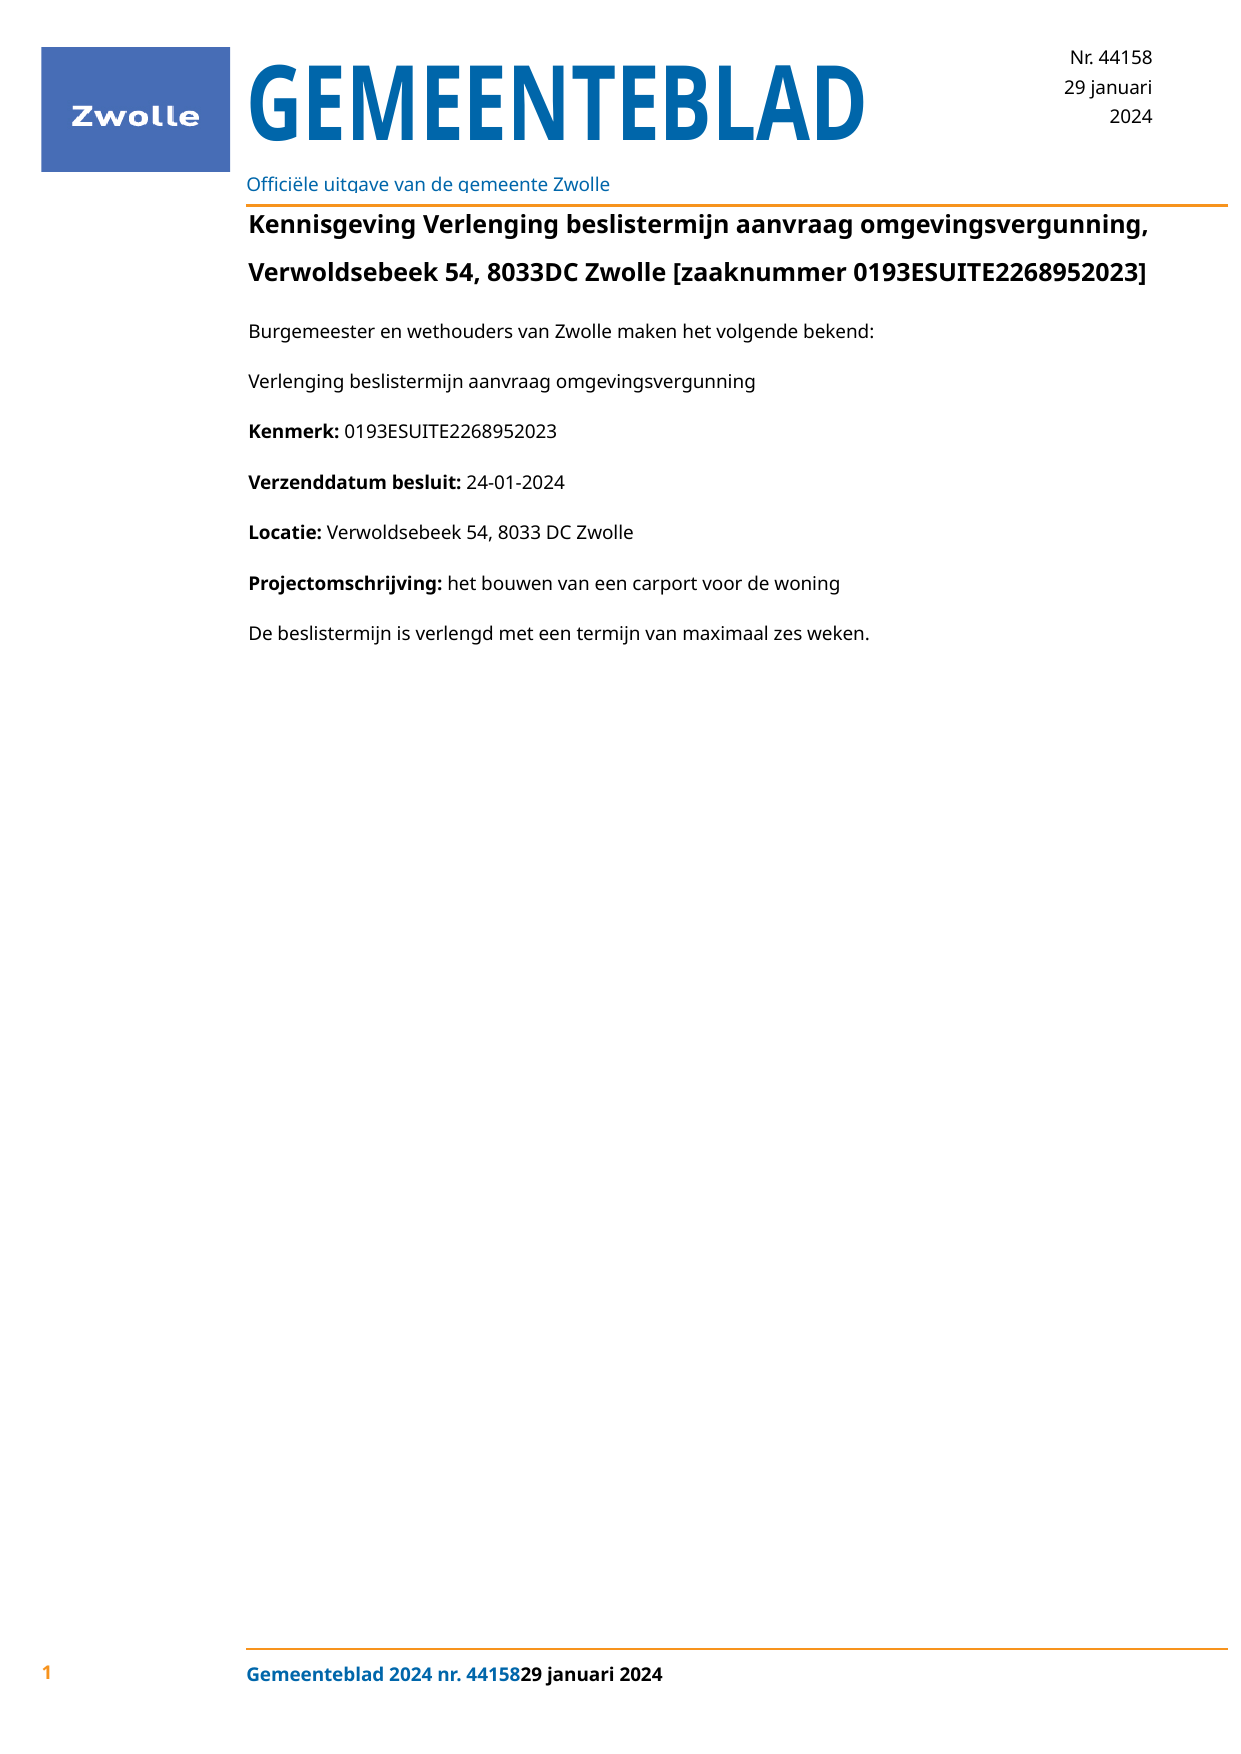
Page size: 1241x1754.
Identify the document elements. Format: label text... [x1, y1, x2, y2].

text Kennisgeving Verlenging beslistermijn aanvraag omgevingsvergunning, Verwoldsebeek 54, 8033DC Zwolle [zaaknummer 0193ESUITE2268952023] [248, 207, 1152, 288]
text Verzenddatum besluit: 24-01-2024 [248, 469, 1152, 495]
text De beslistermijn is verlengd met een termijn van maximaal zes weken. [248, 620, 1152, 646]
text Verlenging beslistermijn aanvraag omgevingsvergunning [248, 368, 1152, 394]
text Burgemeester en wethouders van Zwolle maken het volgende bekend: [248, 318, 1152, 344]
text Locatie: Verwoldsebeek 54, 8033 DC Zwolle [248, 519, 1152, 545]
picture [41, 47, 231, 172]
text Kenmerk: 0193ESUITE2268952023 [248, 419, 1152, 444]
text Projectomschrijving: het bouwen van een carport voor de woning [248, 570, 1152, 596]
